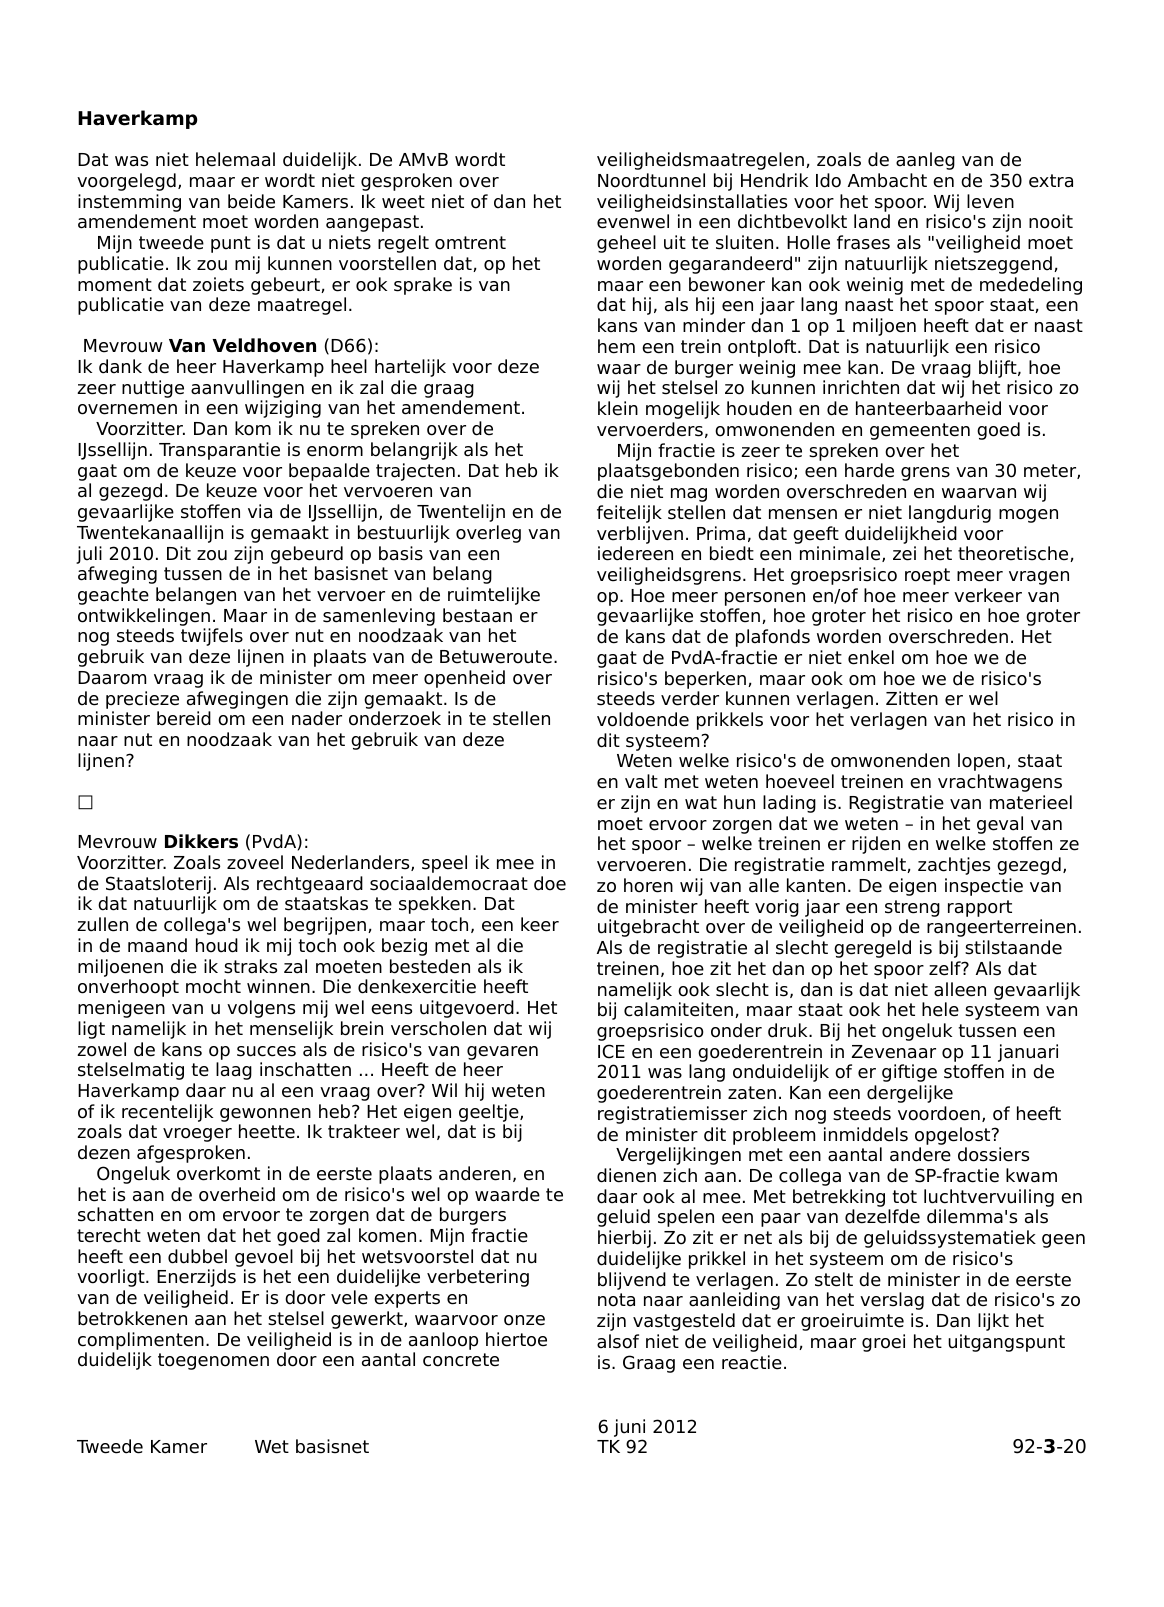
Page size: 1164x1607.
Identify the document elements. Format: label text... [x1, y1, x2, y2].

text Vergelijkingen met een aantal andere dossiers dienen zich aan. De collega van de SP-fractie kwam daar ook al mee. Met betrekking tot luchtvervuiling en geluid spelen een paar van dezelfde dilemma's als hierbij. Zo zit er net als bij de geluidssystematiek geen duidelijke prikkel in het systeem om de risico's blijvend te verlagen. Zo stelt de minister in de eerste nota naar aanleiding van het verslag dat de risico's zo zijn vastgesteld dat er groeiruimte is. Dan lijkt het alsof niet de veiligheid, maar groei het uitgangspunt is. Graag een reactie. [596, 1145, 1087, 1373]
text Weten welke risico's de omwonenden lopen, staat en valt met weten hoeveel treinen en vrachtwagens er zijn en wat hun lading is. Registratie van materieel moet ervoor zorgen dat we weten – in het geval van het spoor – welke treinen er rijden en welke stoffen ze vervoeren. Die registratie rammelt, zachtjes gezegd, zo horen wij van alle kanten. De eigen inspectie van de minister heeft vorig jaar een streng rapport uitgebracht over de veiligheid op de rangeerterreinen. Als de registratie al slecht geregeld is bij stilstaande treinen, hoe zit het dan op het spoor zelf? Als dat namelijk ook slecht is, dan is dat niet alleen gevaarlijk bij calamiteiten, maar staat ook het hele systeem van groepsrisico onder druk. Bij het ongeluk tussen een ICE en een goederentrein in Zevenaar op 11 januari 2011 was lang onduidelijk of er giftige stoffen in de goederentrein zaten. Kan een dergelijke registratiemisser zich nog steeds voordoen, of heeft de minister dit probleem inmiddels opgelost? [596, 751, 1087, 1145]
text Ik dank de heer Haverkamp heel hartelijk voor deze zeer nuttige aanvullingen en ik zal die graag overnemen in een wijziging van het amendement. [77, 357, 567, 419]
text □ [77, 791, 567, 812]
text Voorzitter. Zoals zoveel Nederlanders, speel ik mee in de Staatsloterij. Als rechtgeaard sociaaldemocraat doe ik dat natuurlijk om de staatskas te spekken. Dat zullen de collega's wel begrijpen, maar toch, een keer in de maand houd ik mij toch ook bezig met al die miljoenen die ik straks zal moeten besteden als ik onverhoopt mocht winnen. Die denkexercitie heeft menigeen van u volgens mij wel eens uitgevoerd. Het ligt namelijk in het menselijk brein verscholen dat wij zowel de kans op succes als de risico's van gevaren stelselmatig te laag inschatten ... Heeft de heer Haverkamp daar nu al een vraag over? Wil hij weten of ik recentelijk gewonnen heb? Het eigen geeltje, zoals dat vroeger heette. Ik trakteer wel, dat is bij dezen afgesproken. [77, 853, 567, 1164]
text Voorzitter. Dan kom ik nu te spreken over de IJssellijn. Transparantie is enorm belangrijk als het gaat om de keuze voor bepaalde trajecten. Dat heb ik al gezegd. De keuze voor het vervoeren van gevaarlijke stoffen via de IJssellijn, de Twentelijn en de Twentekanaallijn is gemaakt in bestuurlijk overleg van juli 2010. Dit zou zijn gebeurd op basis van een afweging tussen de in het basisnet van belang geachte belangen van het vervoer en de ruimtelijke ontwikkelingen. Maar in de samenleving bestaan er nog steeds twijfels over nut en noodzaak van het gebruik van deze lijnen in plaats van de Betuweroute. Daarom vraag ik de minister om meer openheid over de precieze afwegingen die zijn gemaakt. Is de minister bereid om een nader onderzoek in te stellen naar nut en noodzaak van het gebruik van deze lijnen? [77, 419, 567, 771]
text Mevrouw Dikkers (PvdA): [77, 832, 567, 853]
text Mijn fractie is zeer te spreken over het plaatsgebonden risico; een harde grens van 30 meter, die niet mag worden overschreden en waarvan wij feitelijk stellen dat mensen er niet langdurig mogen verblijven. Prima, dat geeft duidelijkheid voor iedereen en biedt een minimale, zei het theoretische, veiligheidsgrens. Het groepsrisico roept meer vragen op. Hoe meer personen en/of hoe meer verkeer van gevaarlijke stoffen, hoe groter het risico en hoe groter de kans dat de plafonds worden overschreden. Het gaat de PvdA-fractie er niet enkel om hoe we de risico's beperken, maar ook om hoe we de risico's steeds verder kunnen verlagen. Zitten er wel voldoende prikkels voor het verlagen van het risico in dit systeem? [596, 440, 1087, 751]
text Ongeluk overkomt in de eerste plaats anderen, en het is aan de overheid om de risico's wel op waarde te schatten en om ervoor te zorgen dat de burgers terecht weten dat het goed zal komen. Mijn fractie heeft een dubbel gevoel bij het wetsvoorstel dat nu voorligt. Enerzijds is het een duidelijke verbetering van de veiligheid. Er is door vele experts en betrokkenen aan het stelsel gewerkt, waarvoor onze complimenten. De veiligheid is in de aanloop hiertoe duidelijk toegenomen door een aantal concrete [77, 1164, 567, 1371]
text Mijn tweede punt is dat u niets regelt omtrent publicatie. Ik zou mij kunnen voorstellen dat, op het moment dat zoiets gebeurt, er ook sprake is van publicatie van deze maatregel. [77, 233, 567, 316]
text Dat was niet helemaal duidelijk. De AMvB wordt voorgelegd, maar er wordt niet gesproken over instemming van beide Kamers. Ik weet niet of dan het amendement moet worden aangepast. [77, 150, 567, 233]
text Mevrouw Van Veldhoven (D66): [77, 336, 567, 357]
text veiligheidsmaatregelen, zoals de aanleg van de Noordtunnel bij Hendrik Ido Ambacht en de 350 extra veiligheidsinstallaties voor het spoor. Wij leven evenwel in een dichtbevolkt land en risico's zijn nooit geheel uit te sluiten. Holle frases als "veiligheid moet worden gegarandeerd" zijn natuurlijk nietszeggend, maar een bewoner kan ook weinig met de mededeling dat hij, als hij een jaar lang naast het spoor staat, een kans van minder dan 1 op 1 miljoen heeft dat er naast hem een trein ontploft. Dat is natuurlijk een risico waar de burger weinig mee kan. De vraag blijft, hoe wij het stelsel zo kunnen inrichten dat wij het risico zo klein mogelijk houden en de hanteerbaarheid voor vervoerders, omwonenden en gemeenten goed is. [596, 150, 1087, 440]
